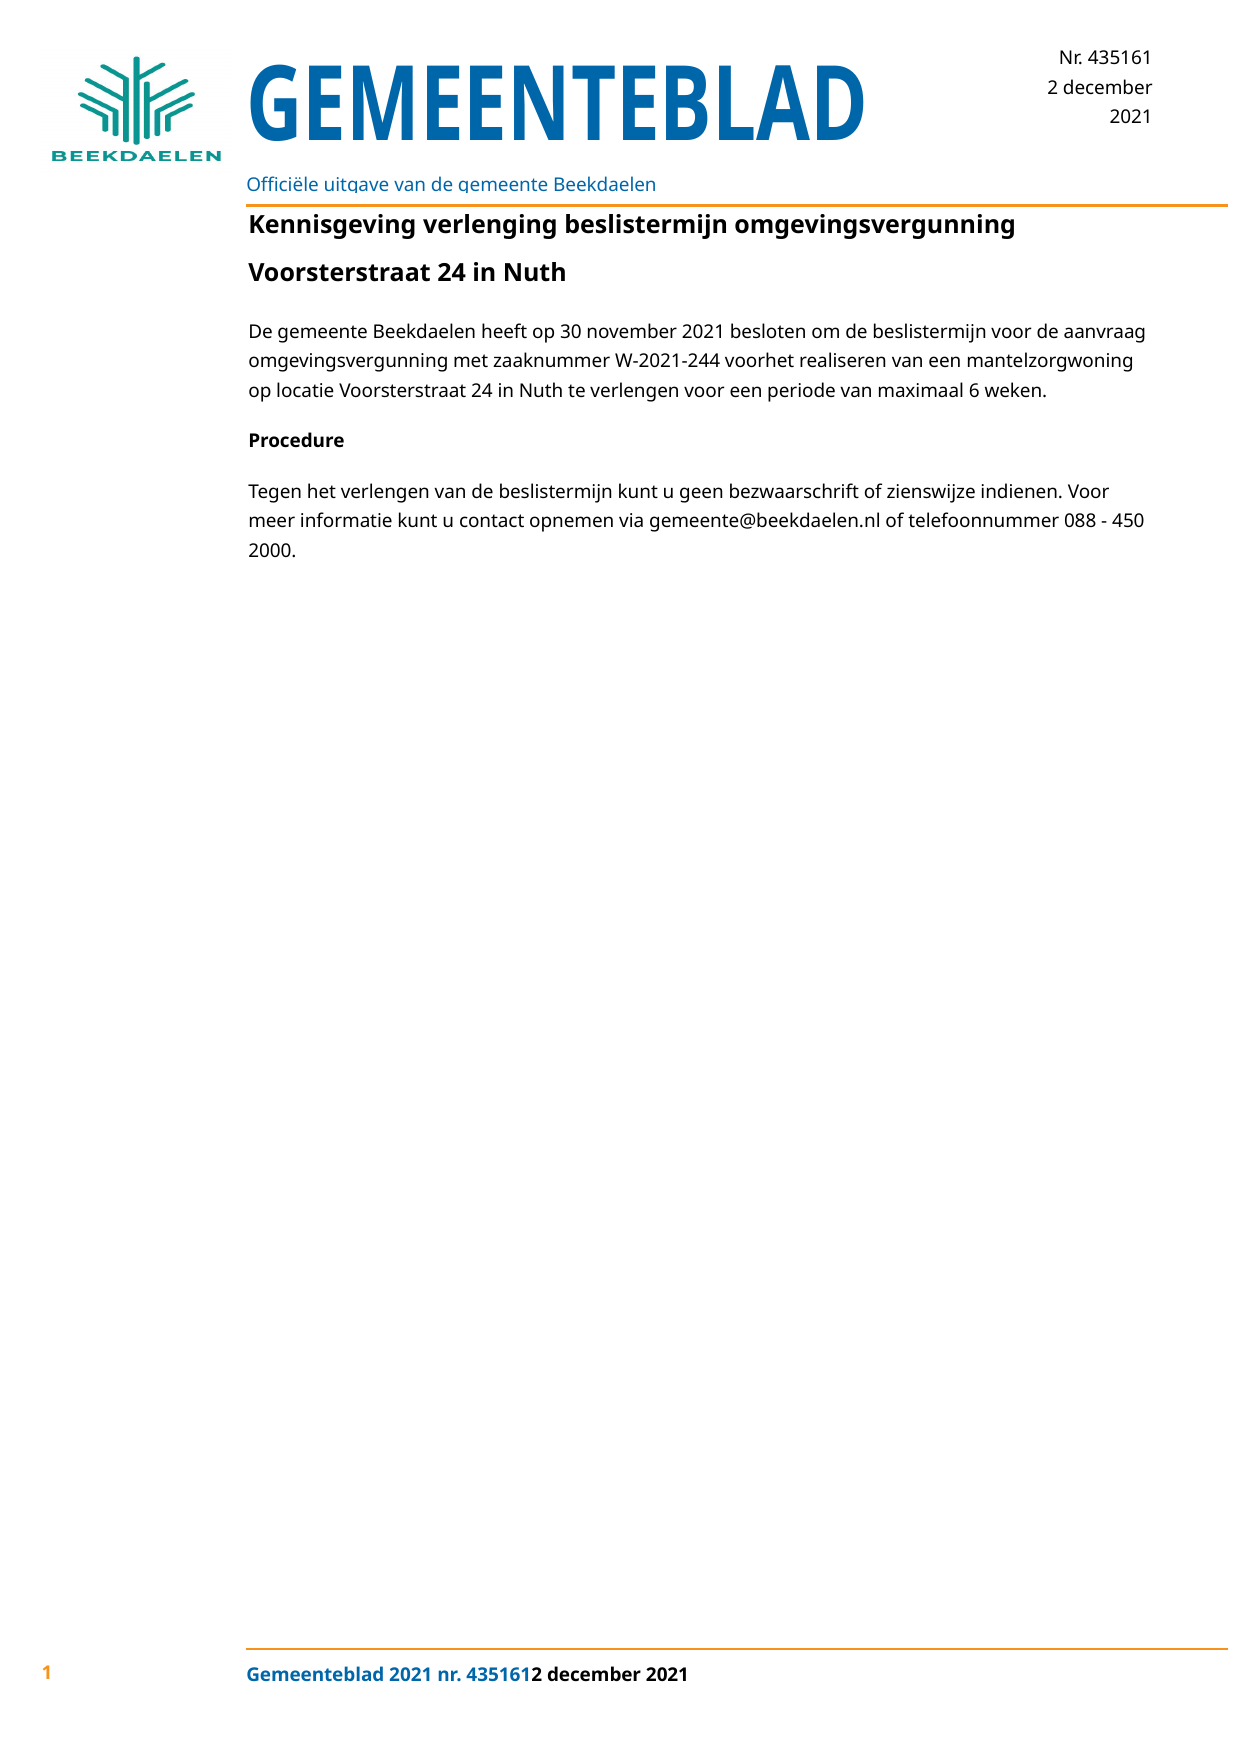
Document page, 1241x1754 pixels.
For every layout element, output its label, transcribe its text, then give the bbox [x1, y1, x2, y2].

text Procedure [248, 427, 1152, 453]
text Kennisgeving verlenging beslistermijn omgevingsvergunning Voorsterstraat 24 in Nuth [248, 207, 1152, 288]
picture [41, 47, 231, 172]
text De gemeente Beekdaelen heeft op 30 november 2021 besloten om de beslistermijn voor de aanvraag omgevingsvergunning met zaaknummer W-2021-244 voorhet realiseren van een mantelzorgwoning op locatie Voorsterstraat 24 in Nuth te verlengen voor een periode van maximaal 6 weken. [248, 318, 1152, 403]
text Tegen het verlengen van de beslistermijn kunt u geen bezwaarschrift of zienswijze indienen. Voor meer informatie kunt u contact opnemen via gemeente@beekdaelen.nl of telefoonnummer 088 - 450 2000. [248, 478, 1152, 563]
